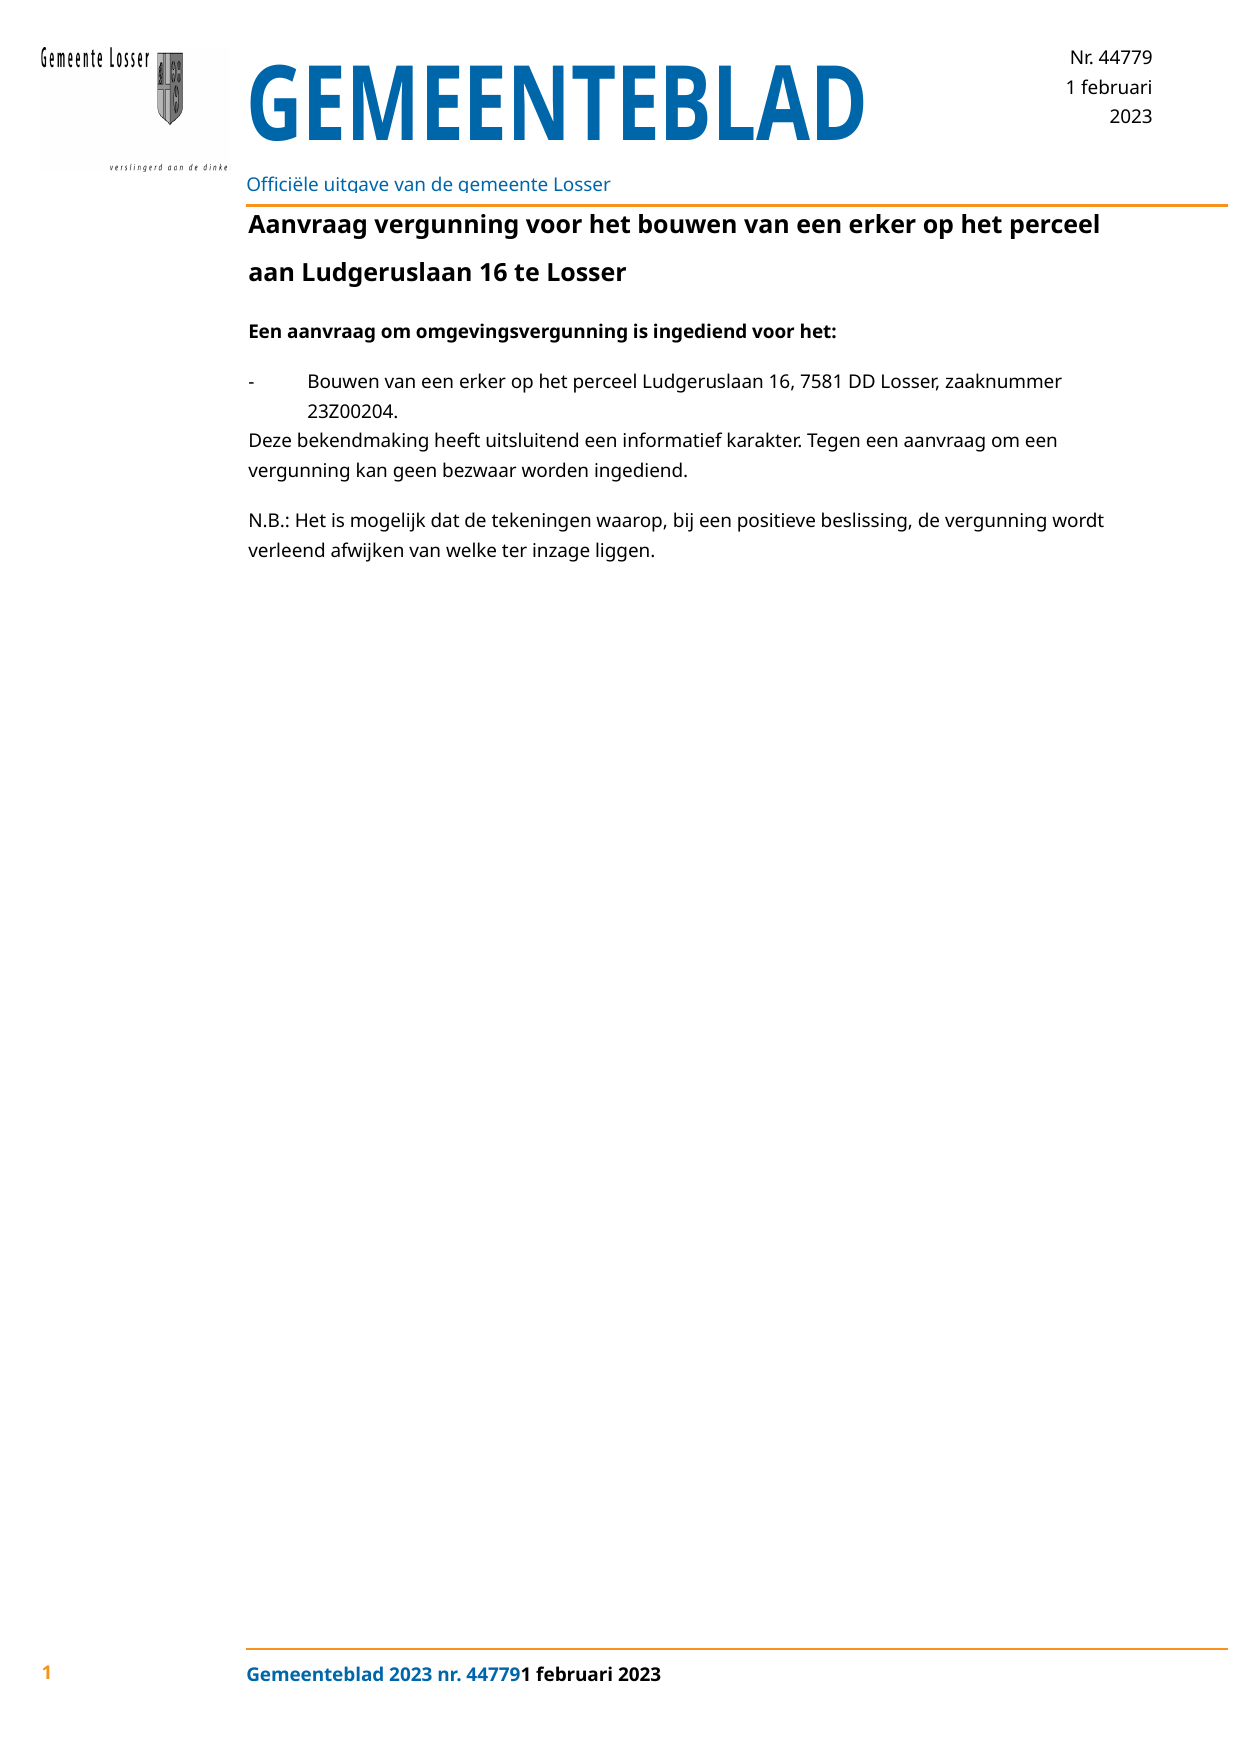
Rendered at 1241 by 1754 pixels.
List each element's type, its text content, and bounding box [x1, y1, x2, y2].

text Deze bekendmaking heeft uitsluitend een informatief karakter. Tegen een aanvraag om een vergunning kan geen bezwaar worden ingediend. [248, 427, 1152, 483]
text Aanvraag vergunning voor het bouwen van een erker op het perceel aan Ludgeruslaan 16 te Losser [248, 207, 1152, 288]
text N.B.: Het is mogelijk dat de tekeningen waarop, bij een positieve beslissing, de vergunning wordt verleend afwijken van welke ter inzage liggen. [248, 507, 1152, 563]
list Bouwen van een erker op het perceel Ludgeruslaan 16, 7581 DD Losser, zaaknummer 23Z00204. [248, 368, 1152, 424]
text Een aanvraag om omgevingsvergunning is ingediend voor het: [248, 318, 1152, 344]
picture [41, 47, 231, 172]
